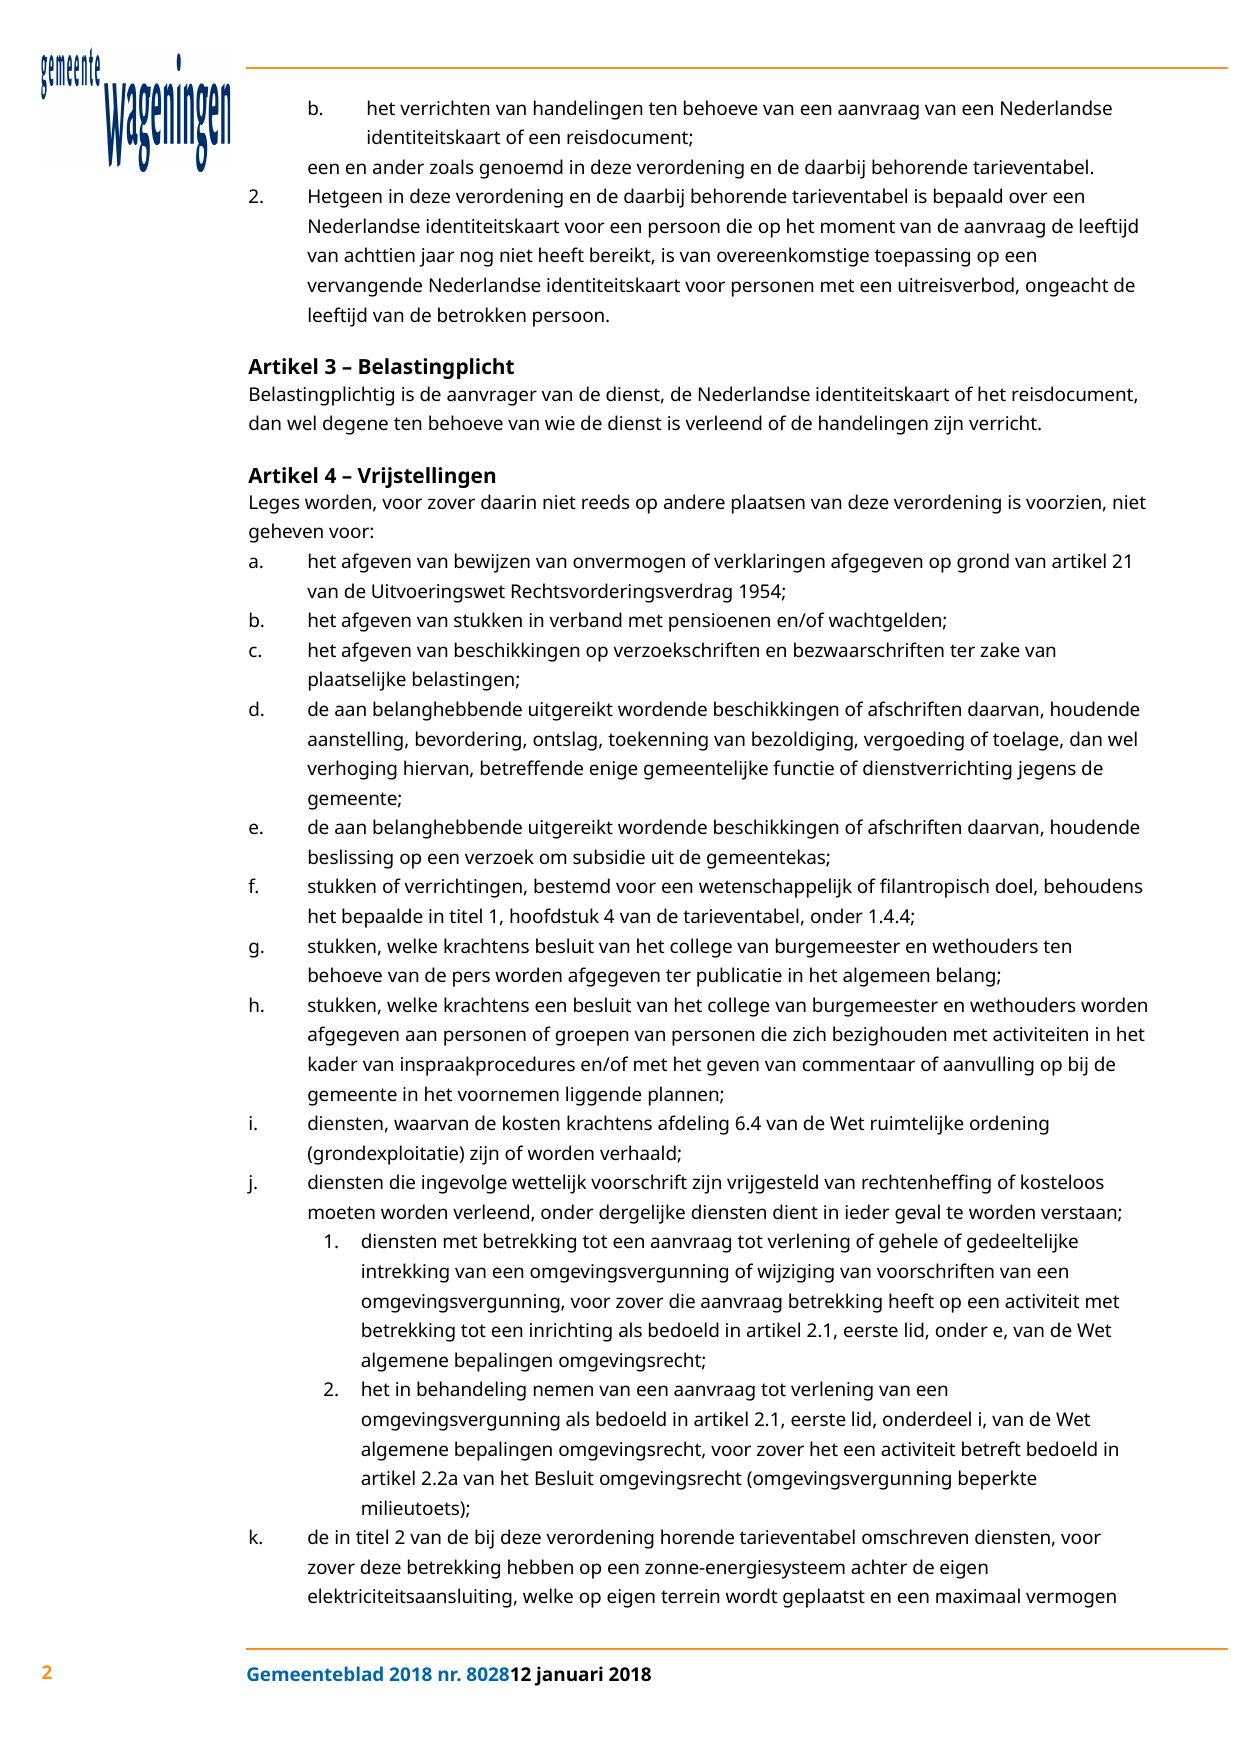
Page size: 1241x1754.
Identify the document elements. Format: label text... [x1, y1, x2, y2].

list het verrichten van handelingen ten behoeve van een aanvraag van een Nederlandse identiteitskaart of een reisdocument; [307, 95, 1152, 150]
list de in titel 2 van de bij deze verordening horende tarieventabel omschreven diensten, voor zover deze betrekking hebben op een zonne-energiesysteem achter de eigen elektriciteitsaansluiting, welke op eigen terrein wordt geplaatst en een maximaal vermogen [248, 1524, 1152, 1609]
text Artikel 4 – Vrijstellingen [248, 461, 1152, 489]
text Belastingplichtig is de aanvrager van de dienst, de Nederlandse identiteitskaart of het reisdocument, dan wel degene ten behoeve van wie de dienst is verleend of de handelingen zijn verricht. [248, 381, 1152, 436]
text Leges worden, voor zover daarin niet reeds op andere plaatsen van deze verordening is voorzien, niet geheven voor: [248, 489, 1152, 544]
list de aan belanghebbende uitgereikt wordende beschikkingen of afschriften daarvan, houdende beslissing op een verzoek om subsidie uit de gemeentekas; [248, 814, 1152, 870]
list het in behandeling nemen van een aanvraag tot verlening van een omgevingsvergunning als bedoeld in artikel 2.1, eerste lid, onderdeel i, van de Wet algemene bepalingen omgevingsrecht, voor zover het een activiteit betreft bedoeld in artikel 2.2a van het Besluit omgevingsrecht (omgevingsvergunning beperkte milieutoets); [323, 1377, 1152, 1521]
picture [41, 47, 231, 172]
list het afgeven van bewijzen van onvermogen of verklaringen afgegeven op grond van artikel 21 van de Uitvoeringswet Rechtsvorderingsverdrag 1954; [248, 548, 1152, 604]
list diensten met betrekking tot een aanvraag tot verlening of gehele of gedeeltelijke intrekking van een omgevingsvergunning of wijziging van voorschriften van een omgevingsvergunning, voor zover die aanvraag betrekking heeft op een activiteit met betrekking tot een inrichting als bedoeld in artikel 2.1, eerste lid, onder e, van de Wet algemene bepalingen omgevingsrecht; [323, 1229, 1152, 1373]
list diensten die ingevolge wettelijk voorschrift zijn vrijgesteld van rechtenheffing of kosteloos moeten worden verleend, onder dergelijke diensten dient in ieder geval te worden verstaan; [248, 1169, 1152, 1225]
list stukken of verrichtingen, bestemd voor een wetenschappelijk of filantropisch doel, behoudens het bepaalde in titel 1, hoofdstuk 4 van de tarieventabel, onder 1.4.4; [248, 874, 1152, 929]
list stukken, welke krachtens een besluit van het college van burgemeester en wethouders worden afgegeven aan personen of groepen van personen die zich bezighouden met activiteiten in het kader van inspraakprocedures en/of met het geven van commentaar of aanvulling op bij de gemeente in het voornemen liggende plannen; [248, 992, 1152, 1107]
list het afgeven van stukken in verband met pensioenen en/of wachtgelden; [248, 607, 1152, 633]
list stukken, welke krachtens besluit van het college van burgemeester en wethouders ten behoeve van de pers worden afgegeven ter publicatie in het algemeen belang; [248, 933, 1152, 988]
list een en ander zoals genoemd in deze verordening en de daarbij behorende tarieventabel. [248, 154, 1152, 180]
list diensten, waarvan de kosten krachtens afdeling 6.4 van de Wet ruimtelijke ordening (grondexploitatie) zijn of worden verhaald; [248, 1110, 1152, 1166]
list Hetgeen in deze verordening en de daarbij behorende tarieventabel is bepaald over een Nederlandse identiteitskaart voor een persoon die op het moment van de aanvraag de leeftijd van achttien jaar nog niet heeft bereikt, is van overeenkomstige toepassing op een vervangende Nederlandse identiteitskaart voor personen met een uitreisverbod, ongeacht de leeftijd van de betrokken persoon. [248, 183, 1152, 328]
list de aan belanghebbende uitgereikt wordende beschikkingen of afschriften daarvan, houdende aanstelling, bevordering, ontslag, toekenning van bezoldiging, vergoeding of toelage, dan wel verhoging hiervan, betreffende enige gemeentelijke functie of dienstverrichting jegens de gemeente; [248, 696, 1152, 811]
list het afgeven van beschikkingen op verzoekschriften en bezwaarschriften ter zake van plaatselijke belastingen; [248, 637, 1152, 692]
text Artikel 3 – Belastingplicht [248, 352, 1152, 381]
